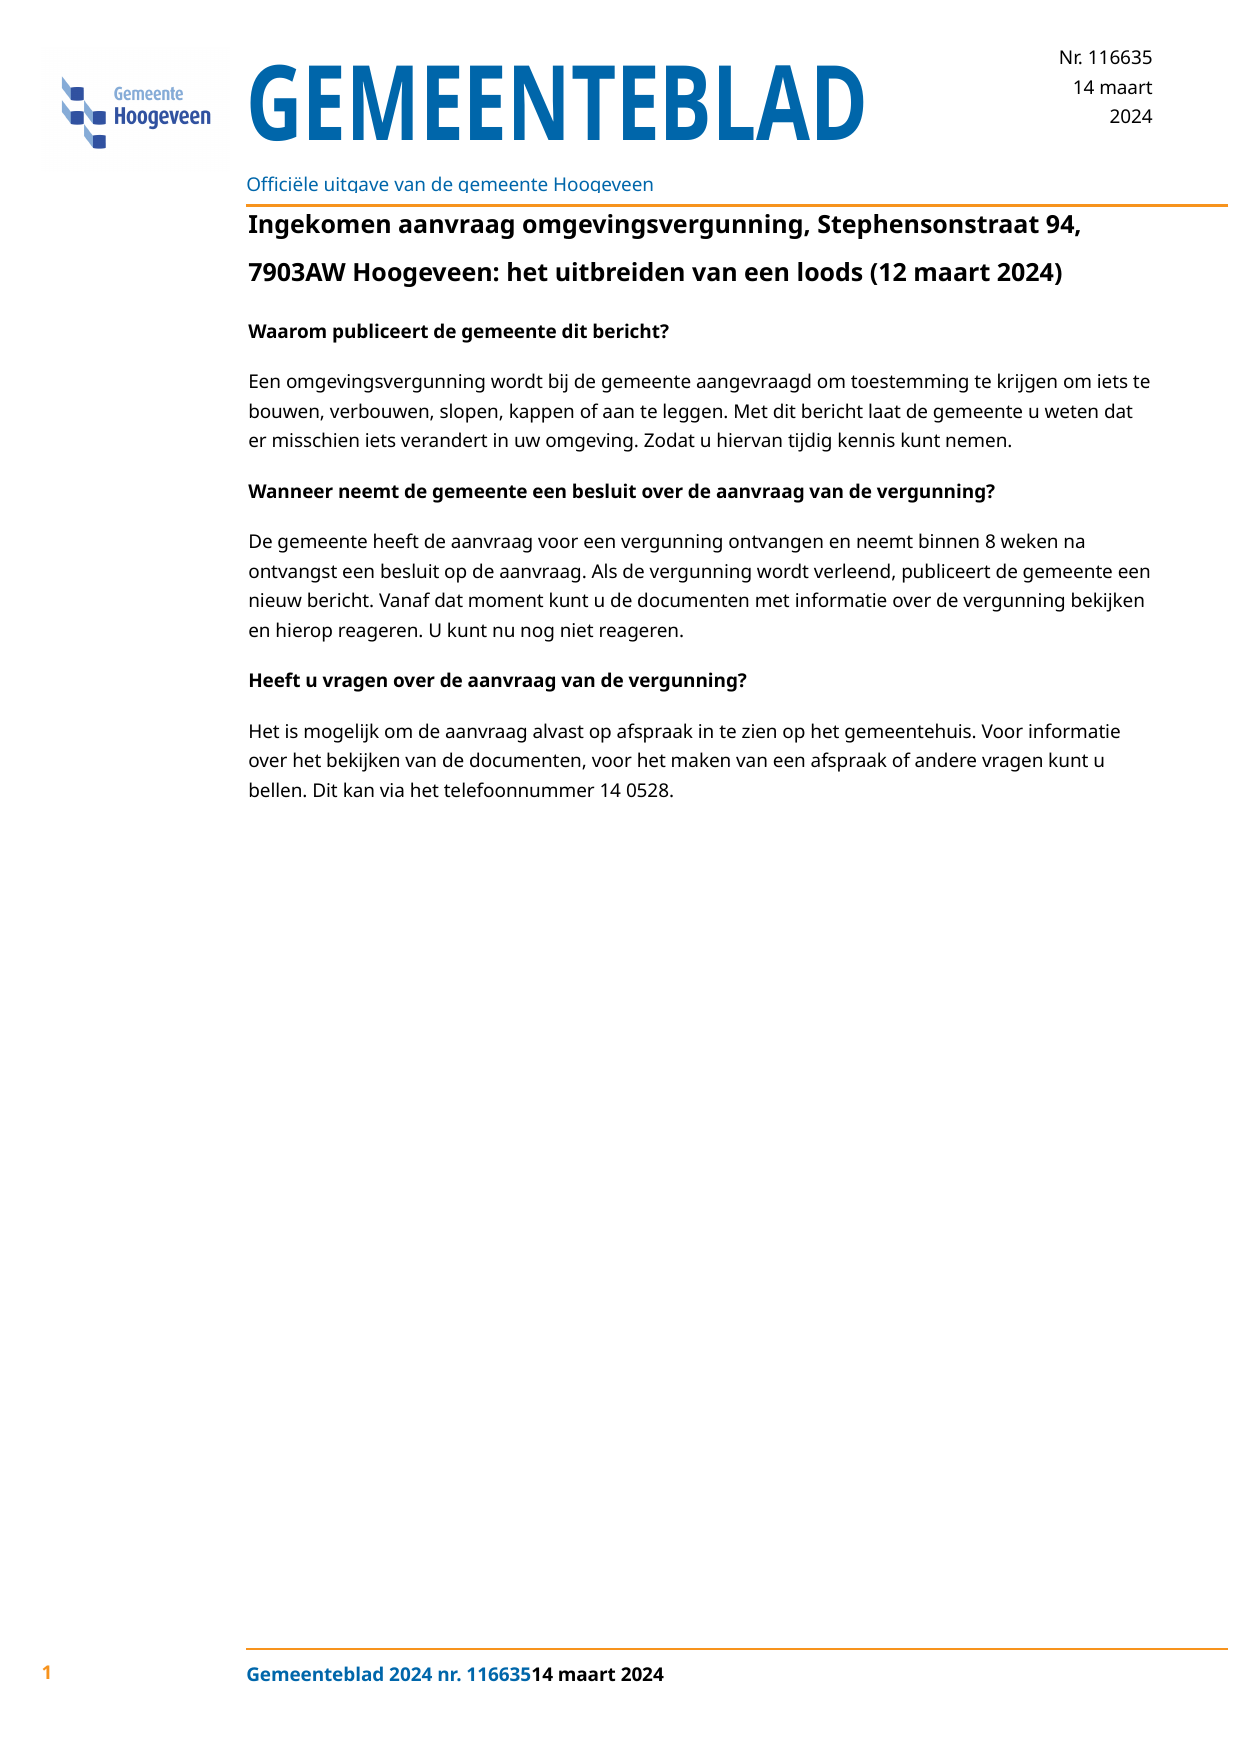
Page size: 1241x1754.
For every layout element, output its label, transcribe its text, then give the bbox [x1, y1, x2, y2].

picture [41, 47, 231, 172]
text Heeft u vragen over de aanvraag van de vergunning? [248, 667, 1152, 693]
text Ingekomen aanvraag omgevingsvergunning, Stephensonstraat 94, 7903AW Hoogeveen: het uitbreiden van een loods (12 maart 2024) [248, 207, 1152, 288]
text De gemeente heeft de aanvraag voor een vergunning ontvangen en neemt binnen 8 weken na ontvangst een besluit op de aanvraag. Als de vergunning wordt verleend, publiceert de gemeente een nieuw bericht. Vanaf dat moment kunt u de documenten met informatie over de vergunning bekijken en hierop reageren. U kunt nu nog niet reageren. [248, 528, 1152, 643]
text Waarom publiceert de gemeente dit bericht? [248, 318, 1152, 344]
text Het is mogelijk om de aanvraag alvast op afspraak in te zien op het gemeentehuis. Voor informatie over het bekijken van de documenten, voor het maken van een afspraak of andere vragen kunt u bellen. Dit kan via het telefoonnummer 14 0528. [248, 718, 1152, 803]
text Een omgevingsvergunning wordt bij de gemeente aangevraagd om toestemming te krijgen om iets te bouwen, verbouwen, slopen, kappen of aan te leggen. Met dit bericht laat de gemeente u weten dat er misschien iets verandert in uw omgeving. Zodat u hiervan tijdig kennis kunt nemen. [248, 368, 1152, 453]
text Wanneer neemt de gemeente een besluit over de aanvraag van de vergunning? [248, 478, 1152, 504]
